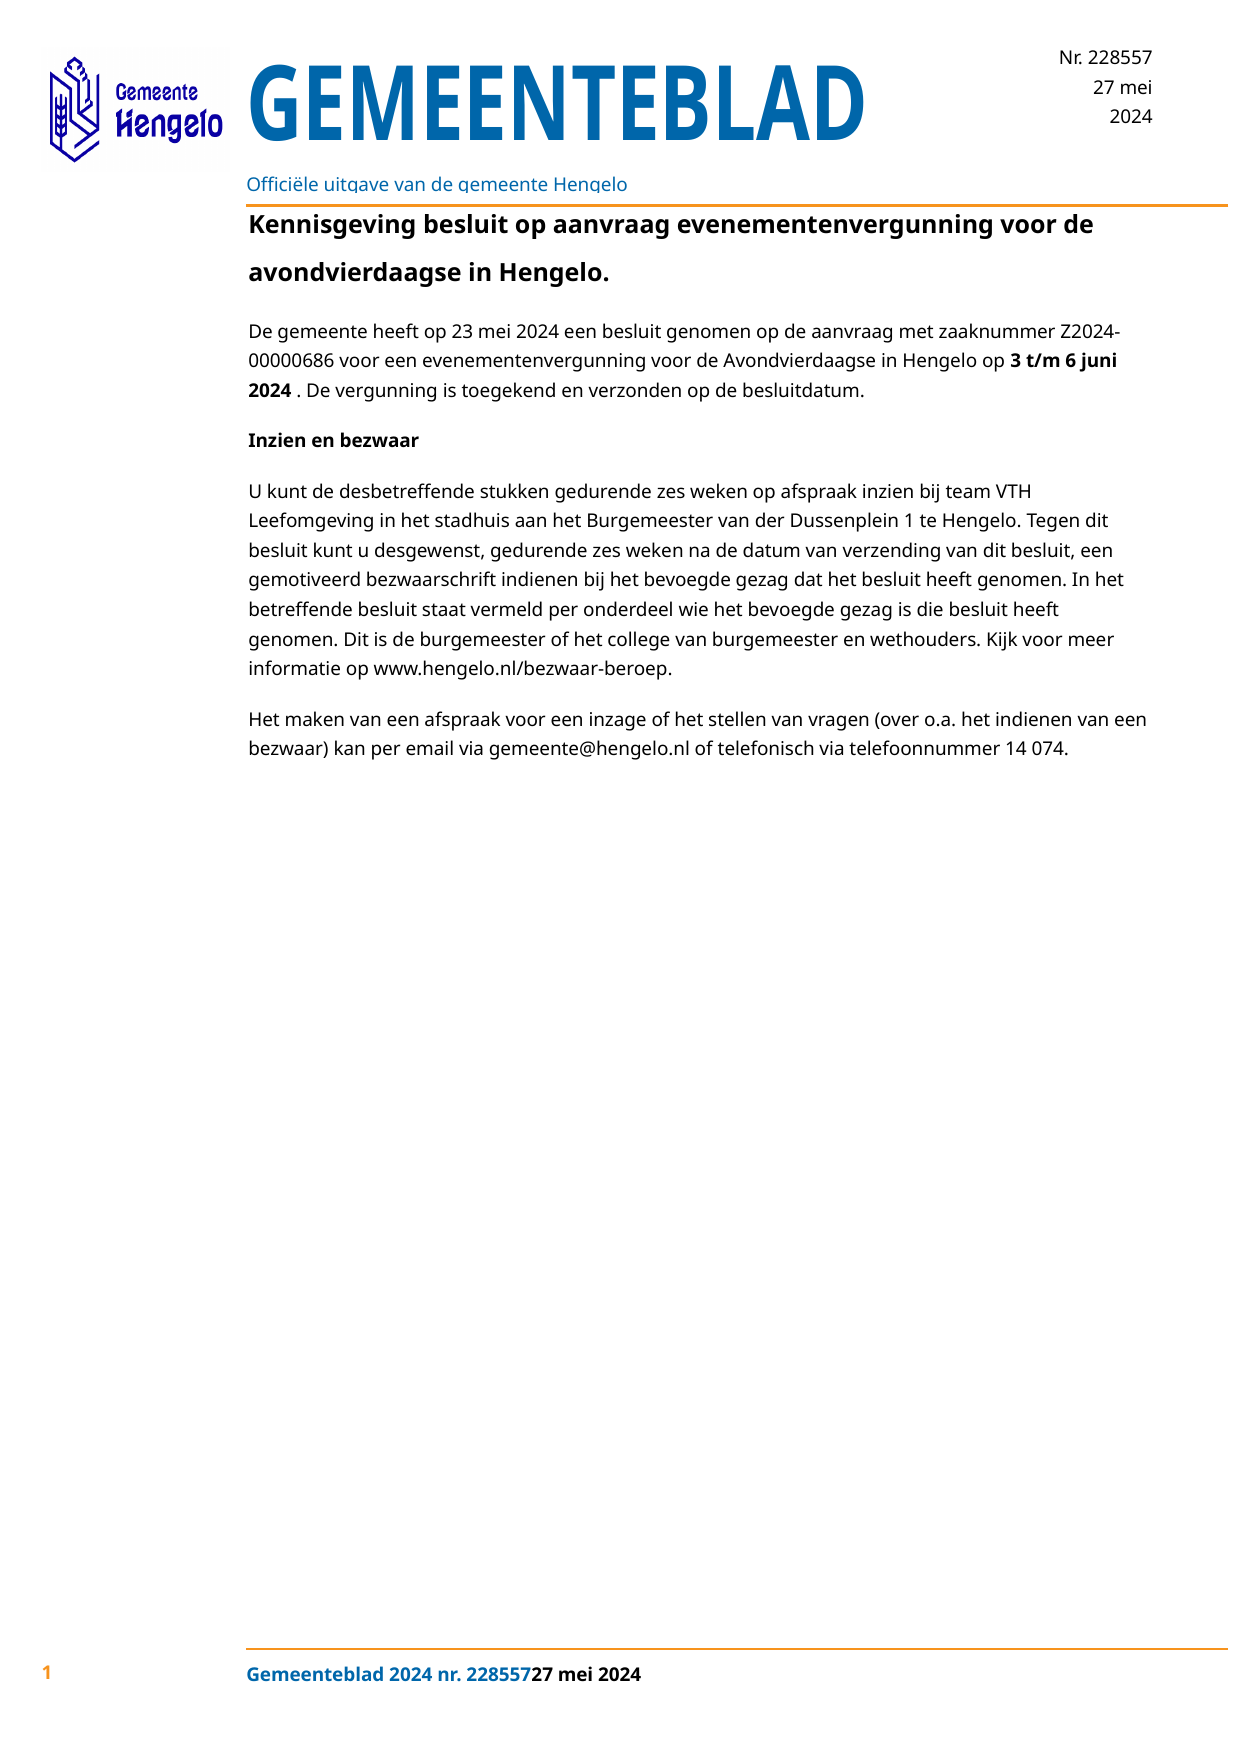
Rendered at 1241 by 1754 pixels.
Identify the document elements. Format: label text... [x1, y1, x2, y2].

text U kunt de desbetreffende stukken gedurende zes weken op afspraak inzien bij team VTH Leefomgeving in het stadhuis aan het Burgemeester van der Dussenplein 1 te Hengelo. Tegen dit besluit kunt u desgewenst, gedurende zes weken na de datum van verzending van dit besluit, een gemotiveerd bezwaarschrift indienen bij het bevoegde gezag dat het besluit heeft genomen. In het betreffende besluit staat vermeld per onderdeel wie het bevoegde gezag is die besluit heeft genomen. Dit is de burgemeester of het college van burgemeester en wethouders. Kijk voor meer informatie op www.hengelo.nl/bezwaar-beroep. [248, 478, 1152, 681]
text De gemeente heeft op 23 mei 2024 een besluit genomen op de aanvraag met zaaknummer Z2024-00000686 voor een evenementenvergunning voor de Avondvierdaagse in Hengelo op 3 t/m 6 juni 2024 . De vergunning is toegekend en verzonden op de besluitdatum. [248, 318, 1152, 403]
picture [41, 47, 231, 172]
text Het maken van een afspraak voor een inzage of het stellen van vragen (over o.a. het indienen van een bezwaar) kan per email via gemeente@hengelo.nl of telefonisch via telefoonnummer 14 074. [248, 706, 1152, 761]
text Inzien en bezwaar [248, 427, 1152, 453]
text Kennisgeving besluit op aanvraag evenementenvergunning voor de avondvierdaagse in Hengelo. [248, 207, 1152, 288]
